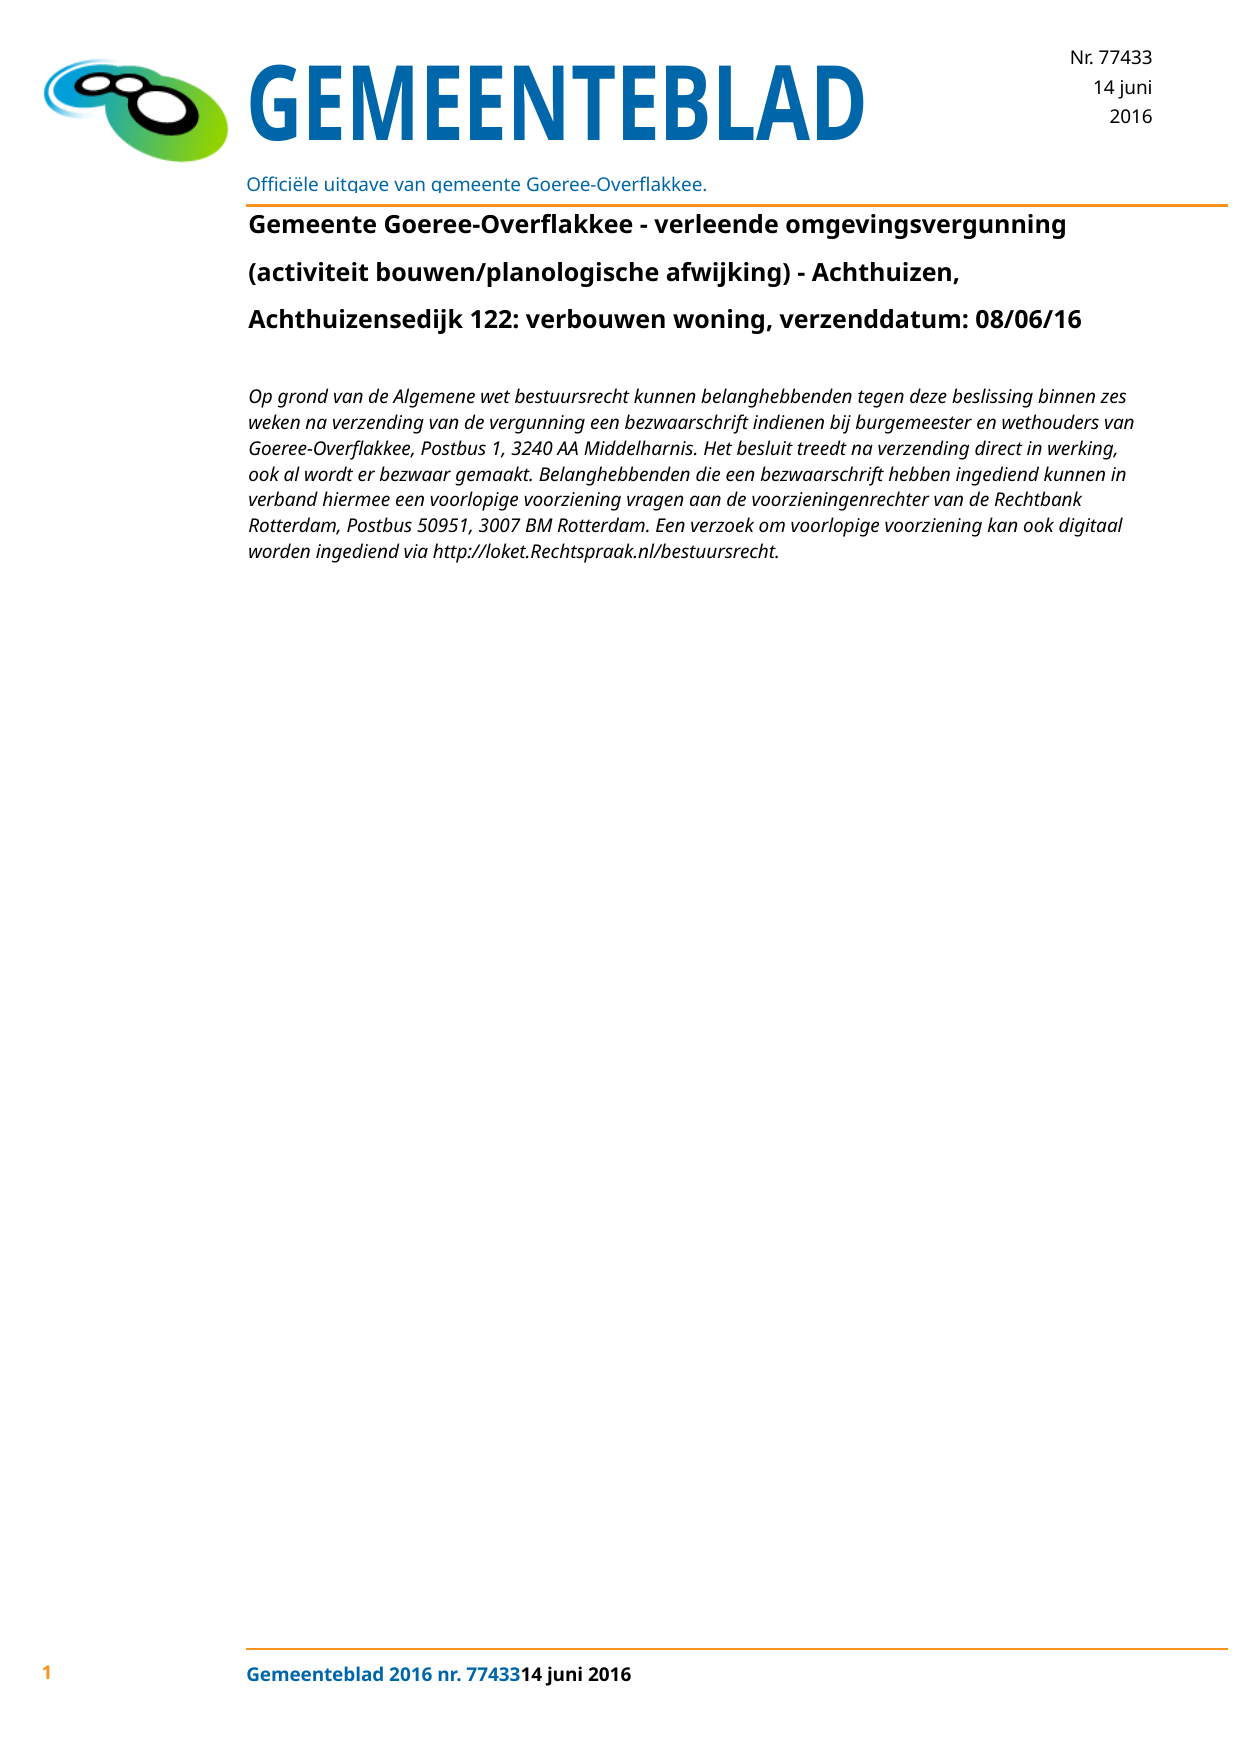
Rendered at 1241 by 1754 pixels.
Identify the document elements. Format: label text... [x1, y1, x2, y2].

text Gemeente Goeree-Overflakkee - verleende omgevingsvergunning (activiteit bouwen/planologische afwijking) - Achthuizen, Achthuizensedijk 122: verbouwen woning, verzenddatum: 08/06/16 [248, 207, 1152, 336]
picture [41, 47, 231, 172]
text Op grond van de Algemene wet bestuursrecht kunnen belanghebbenden tegen deze beslissing binnen zes weken na verzending van de vergunning een bezwaarschrift indienen bij burgemeester en wethouders van Goeree-Overflakkee, Postbus 1, 3240 AA Middelharnis. Het besluit treedt na verzending direct in werking, ook al wordt er bezwaar gemaakt. Belanghebbenden die een bezwaarschrift hebben ingediend kunnen in verband hiermee een voorlopige voorziening vragen aan de voorzieningenrechter van de Rechtbank Rotterdam, Postbus 50951, 3007 BM Rotterdam. Een verzoek om voorlopige voorziening kan ook digitaal worden ingediend via http://loket.Rechtspraak.nl/bestuursrecht. [248, 384, 1152, 564]
